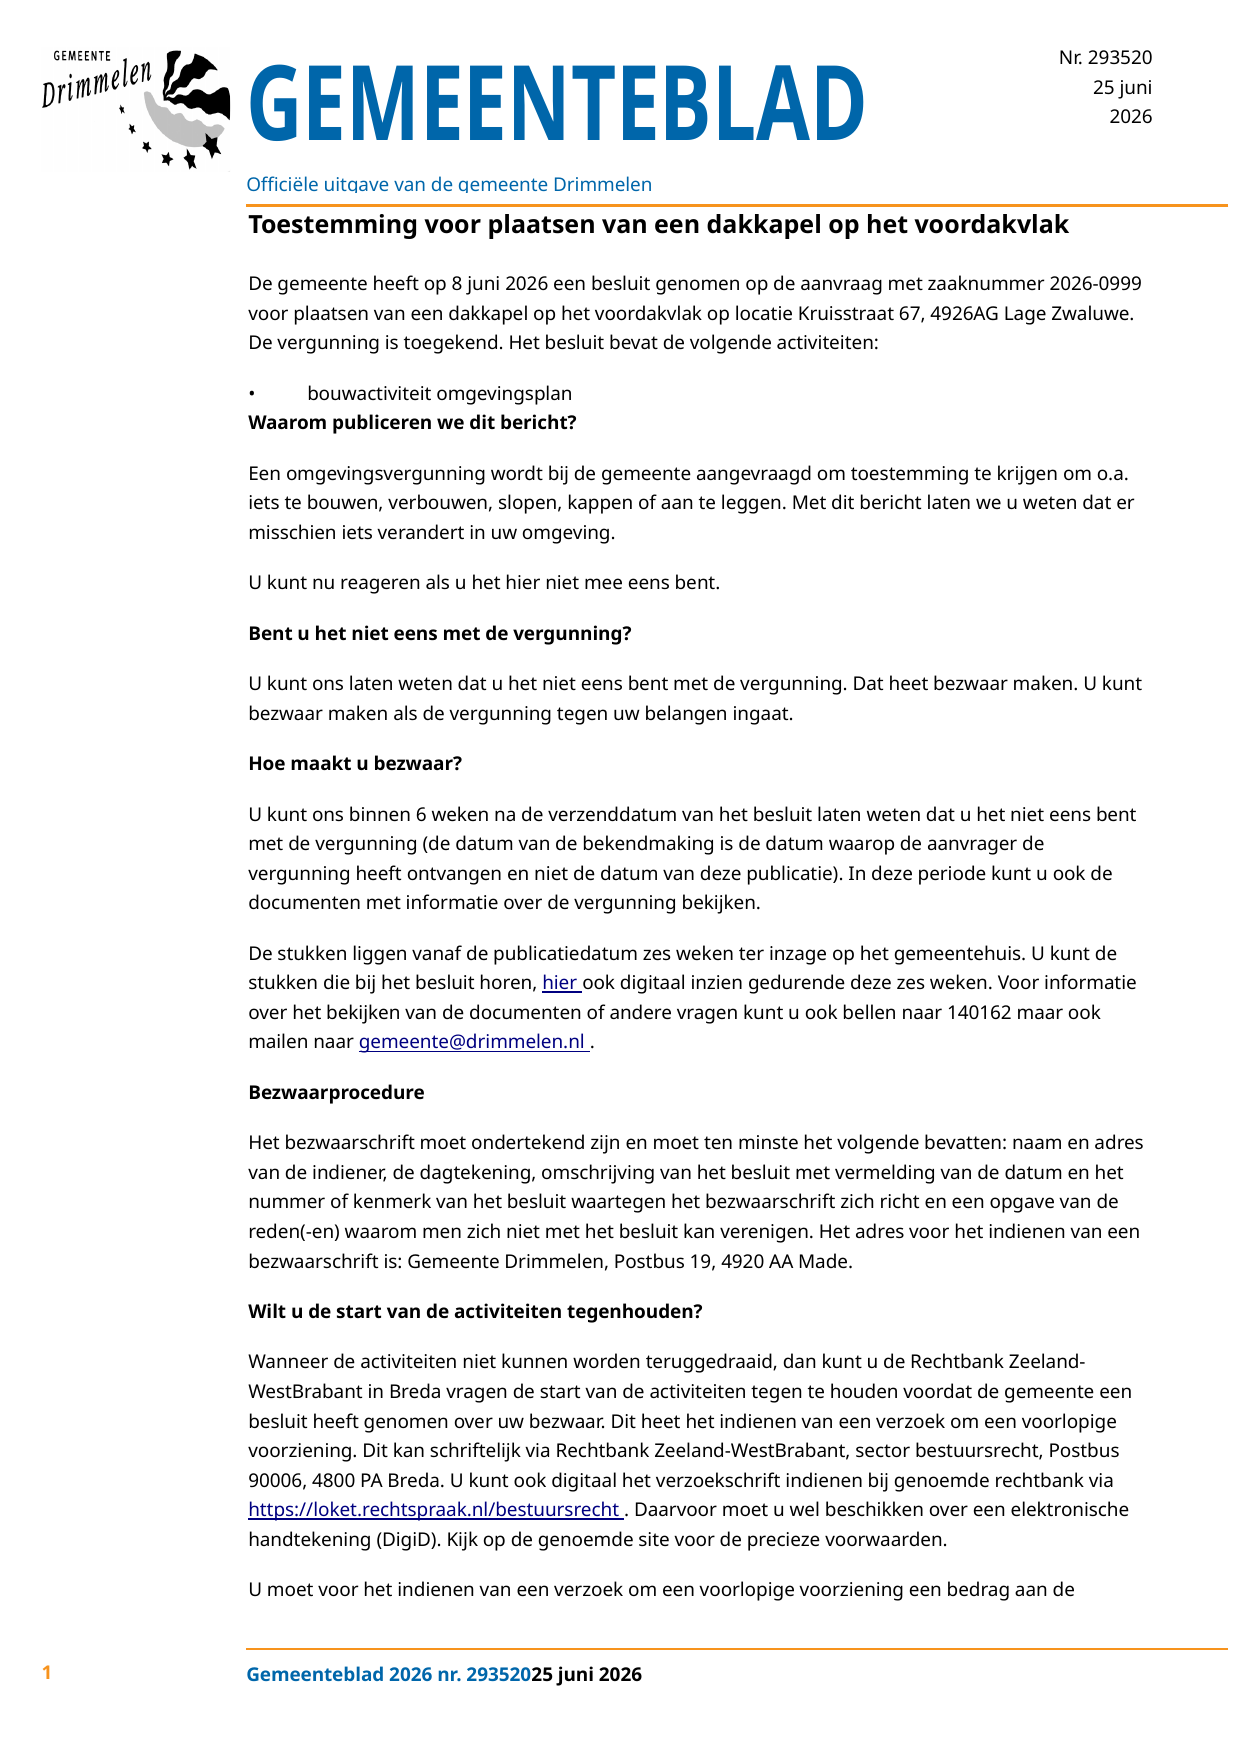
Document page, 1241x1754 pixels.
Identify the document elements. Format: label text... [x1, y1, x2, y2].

text Wilt u de start van de activiteiten tegenhouden? [248, 1298, 1152, 1324]
text Waarom publiceren we dit bericht? [248, 409, 1152, 435]
text U kunt ons binnen 6 weken na de verzenddatum van het besluit laten weten dat u het niet eens bent met de vergunning (de datum van de bekendmaking is de datum waarop de aanvrager de vergunning heeft ontvangen en niet de datum van deze publicatie). In deze periode kunt u ook de documenten met informatie over de vergunning bekijken. [248, 801, 1152, 915]
text Een omgevingsvergunning wordt bij de gemeente aangevraagd om toestemming te krijgen om o.a. iets te bouwen, verbouwen, slopen, kappen of aan te leggen. Met dit bericht laten we u weten dat er misschien iets verandert in uw omgeving. [248, 460, 1152, 545]
text Wanneer de activiteiten niet kunnen worden teruggedraaid, dan kunt u de Rechtbank Zeeland-WestBrabant in Breda vragen de start van de activiteiten tegen te houden voordat de gemeente een besluit heeft genomen over uw bezwaar. Dit heet het indienen van een verzoek om een voorlopige voorziening. Dit kan schriftelijk via Rechtbank Zeeland-WestBrabant, sector bestuursrecht, Postbus 90006, 4800 PA Breda. U kunt ook digitaal het verzoekschrift indienen bij genoemde rechtbank via https://loket.rechtspraak.nl/bestuursrecht . Daarvoor moet u wel beschikken over een elektronische handtekening (DigiD). Kijk op de genoemde site voor de precieze voorwaarden. [248, 1349, 1152, 1552]
text Hoe maakt u bezwaar? [248, 750, 1152, 776]
text Bent u het niet eens met de vergunning? [248, 620, 1152, 646]
picture [41, 47, 231, 172]
text De gemeente heeft op 8 juni 2026 een besluit genomen op de aanvraag met zaaknummer 2026-0999 voor plaatsen van een dakkapel op het voordakvlak op locatie Kruisstraat 67, 4926AG Lage Zwaluwe. De vergunning is toegekend. Het besluit bevat de volgende activiteiten: [248, 270, 1152, 355]
text Bezwaarprocedure [248, 1079, 1152, 1105]
text U kunt nu reageren als u het hier niet mee eens bent. [248, 569, 1152, 595]
text U moet voor het indienen van een verzoek om een voorlopige voorziening een bedrag aan de [248, 1577, 1152, 1602]
text Toestemming voor plaatsen van een dakkapel op het voordakvlak [248, 207, 1152, 241]
list bouwactiviteit omgevingsplan [248, 380, 1152, 406]
text U kunt ons laten weten dat u het niet eens bent met de vergunning. Dat heet bezwaar maken. U kunt bezwaar maken als de vergunning tegen uw belangen ingaat. [248, 670, 1152, 726]
text De stukken liggen vanaf de publicatiedatum zes weken ter inzage op het gemeentehuis. U kunt de stukken die bij het besluit horen, hier ook digitaal inzien gedurende deze zes weken. Voor informatie over het bekijken van de documenten of andere vragen kunt u ook bellen naar 140162 maar ook mailen naar gemeente@drimmelen.nl . [248, 940, 1152, 1054]
text Het bezwaarschrift moet ondertekend zijn en moet ten minste het volgende bevatten: naam en adres van de indiener, de dagtekening, omschrijving van het besluit met vermelding van de datum en het nummer of kenmerk van het besluit waartegen het bezwaarschrift zich richt en een opgave van de reden(-en) waarom men zich niet met het besluit kan verenigen. Het adres voor het indienen van een bezwaarschrift is: Gemeente Drimmelen, Postbus 19, 4920 AA Made. [248, 1129, 1152, 1273]
